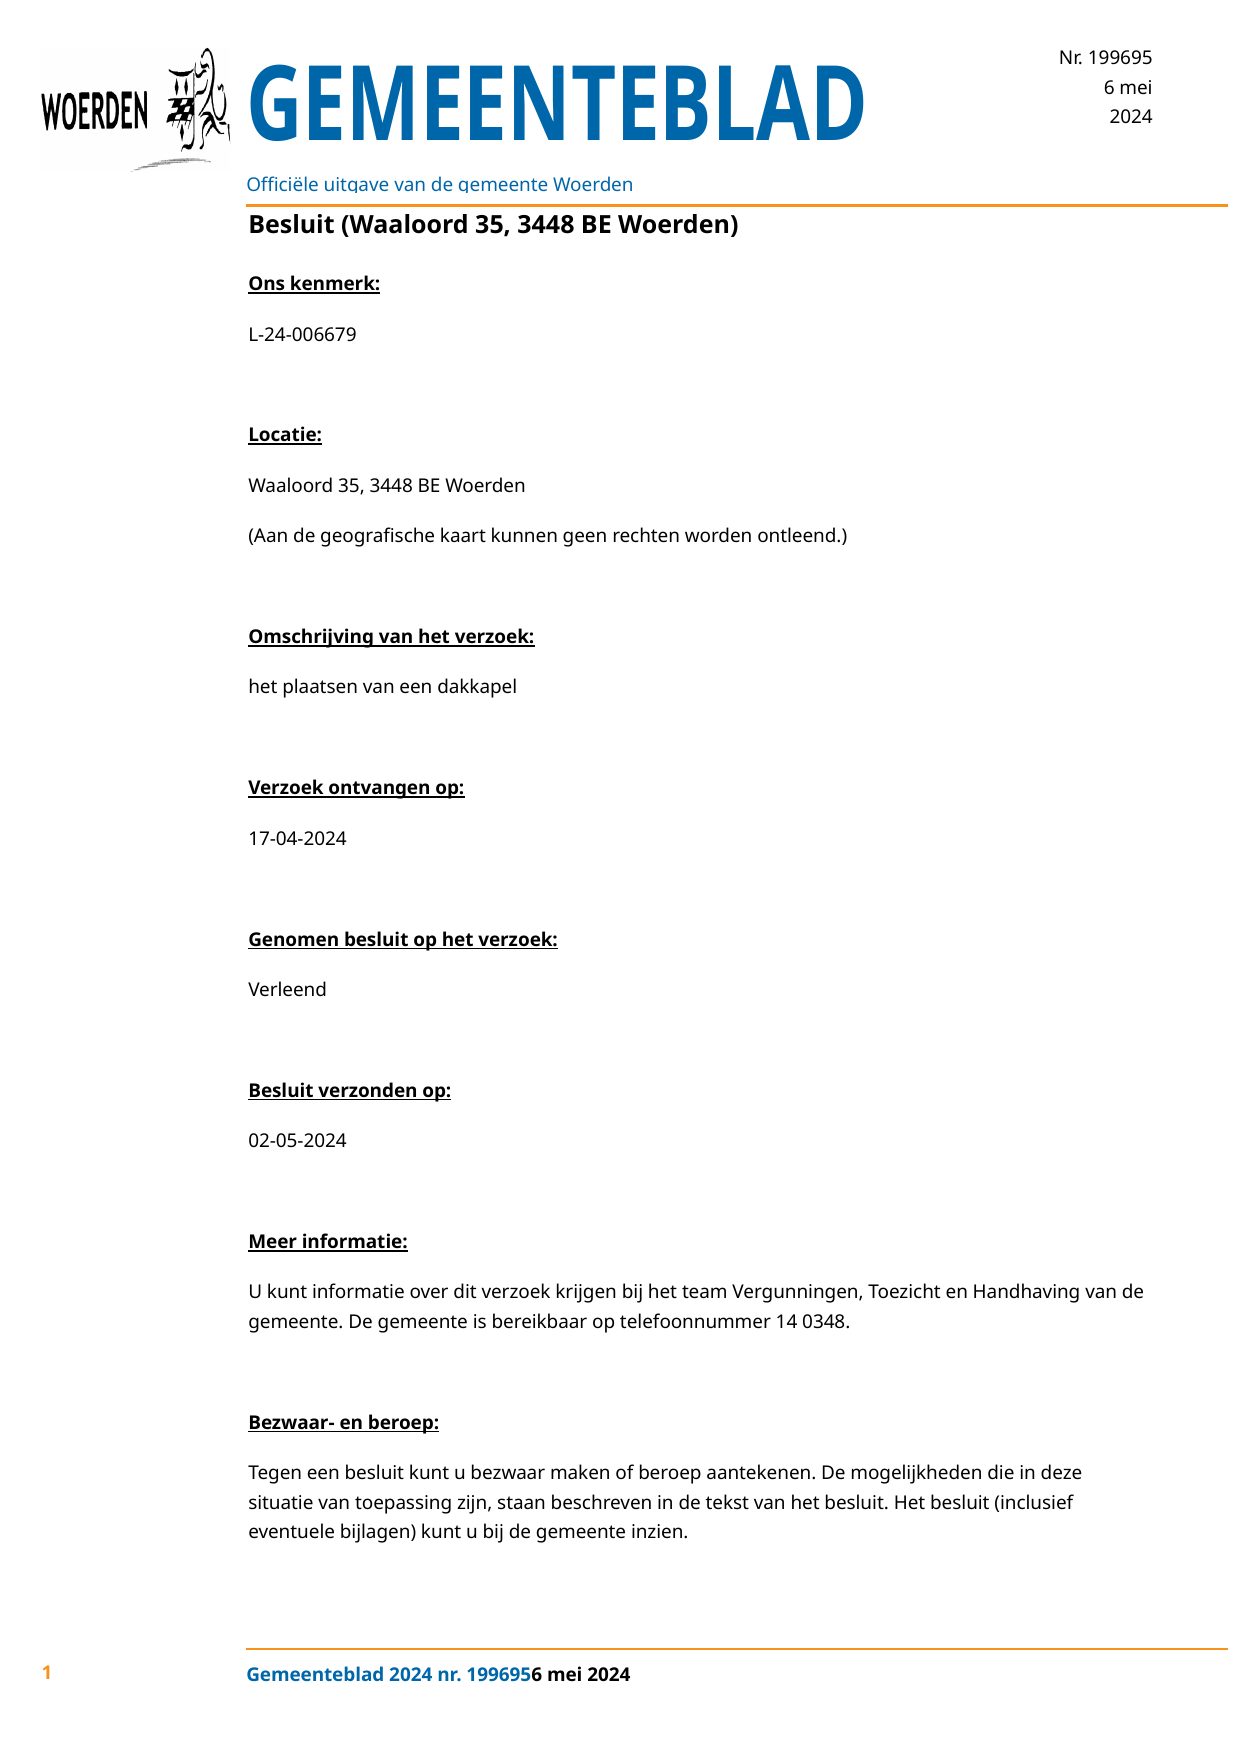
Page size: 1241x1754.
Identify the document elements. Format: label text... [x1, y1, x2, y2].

text 02-05-2024 [248, 1127, 1152, 1153]
text Besluit (Waaloord 35, 3448 BE Woerden) [248, 207, 1152, 241]
text Bezwaar- en beroep: [248, 1409, 1152, 1435]
text U kunt informatie over dit verzoek krijgen bij het team Vergunningen, Toezicht en Handhaving van de gemeente. De gemeente is bereikbaar op telefoonnummer 14 0348. [248, 1279, 1152, 1334]
text Besluit verzonden op: [248, 1077, 1152, 1103]
text Waaloord 35, 3448 BE Woerden [248, 472, 1152, 498]
text Verleend [248, 976, 1152, 1002]
picture [41, 47, 231, 172]
text Verzoek ontvangen op: [248, 774, 1152, 800]
text Genomen besluit op het verzoek: [248, 926, 1152, 951]
text L-24-006679 [248, 321, 1152, 346]
text Tegen een besluit kunt u bezwaar maken of beroep aantekenen. De mogelijkheden die in deze situatie van toepassing zijn, staan beschreven in de tekst van het besluit. Het besluit (inclusief eventuele bijlagen) kunt u bij de gemeente inzien. [248, 1459, 1152, 1544]
text het plaatsen van een dakkapel [248, 674, 1152, 699]
text Locatie: [248, 422, 1152, 447]
text (Aan de geografische kaart kunnen geen rechten worden ontleend.) [248, 522, 1152, 548]
text Omschrijving van het verzoek: [248, 623, 1152, 649]
text Ons kenmerk: [248, 270, 1152, 296]
text Meer informatie: [248, 1228, 1152, 1254]
text 17-04-2024 [248, 825, 1152, 851]
